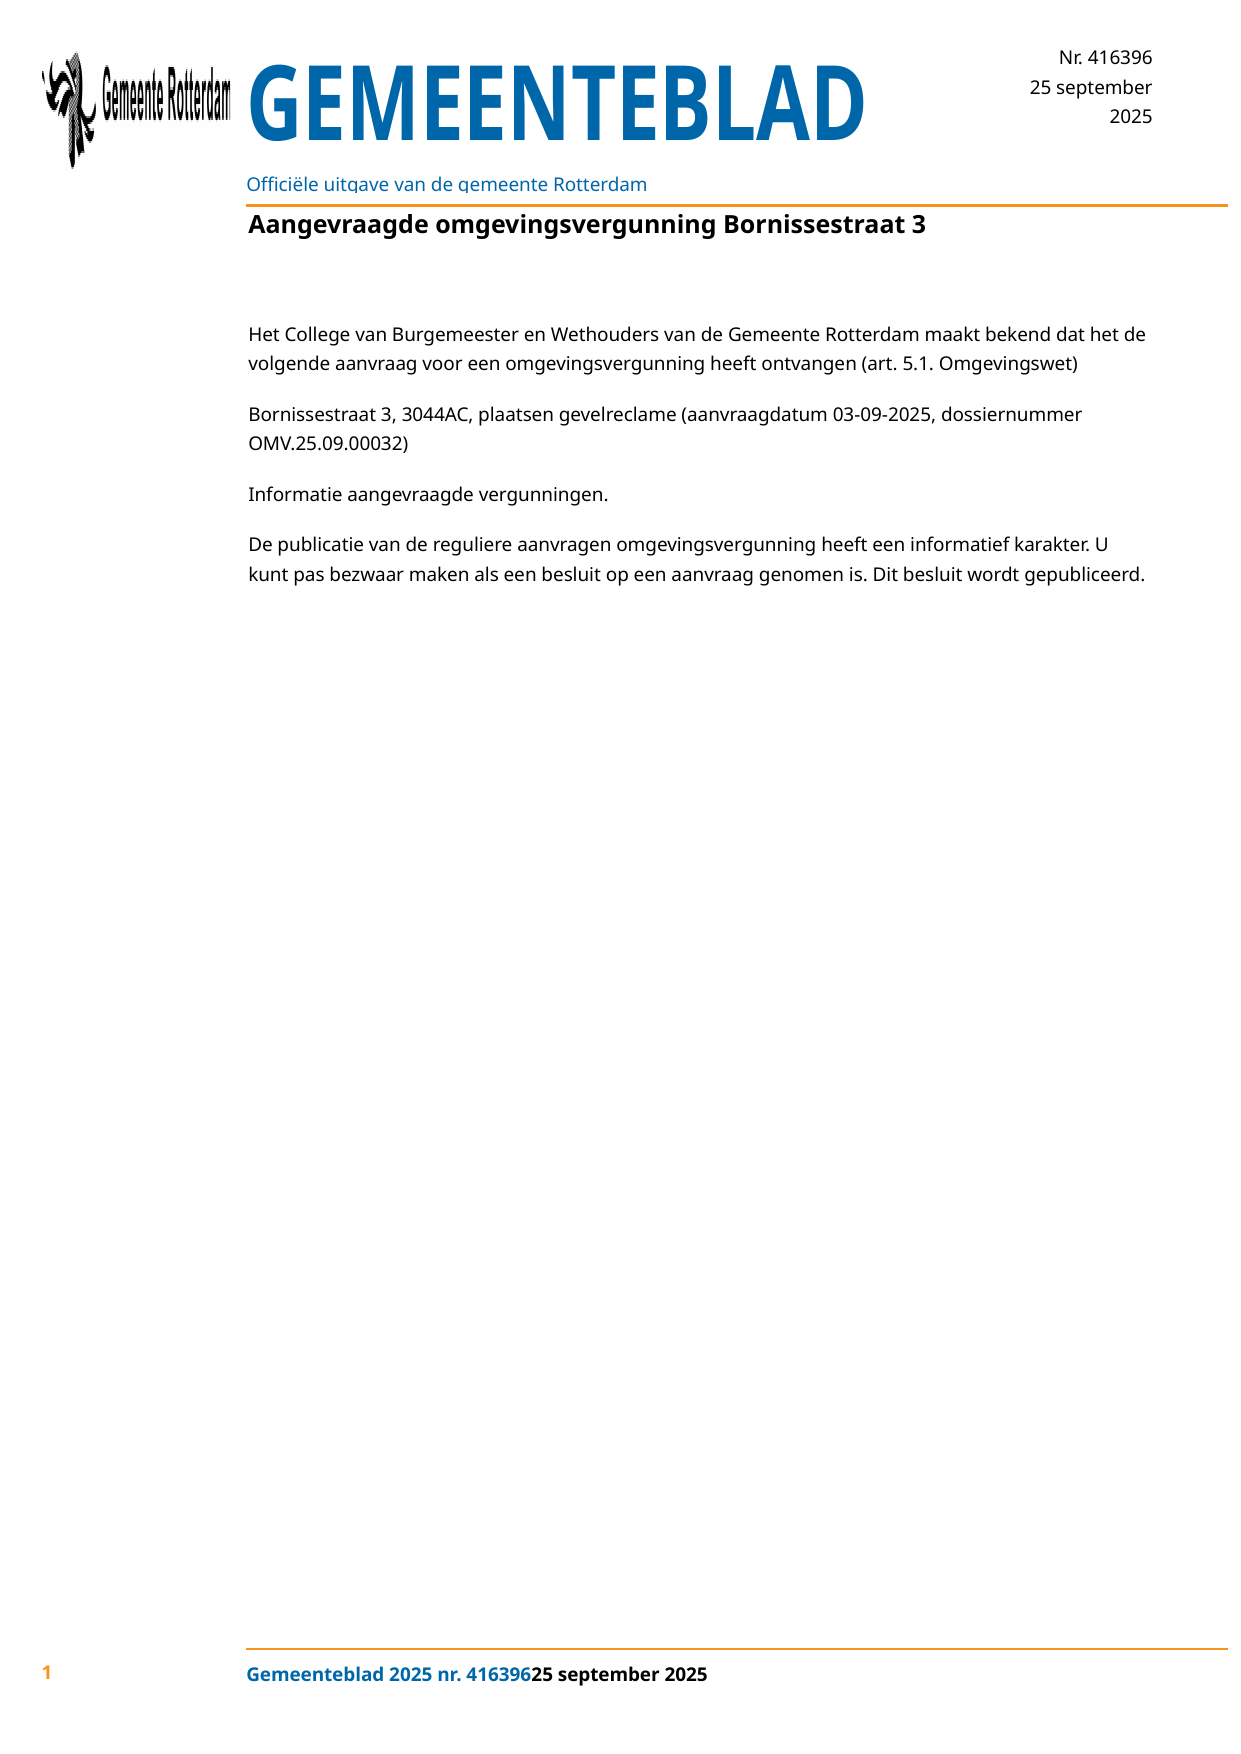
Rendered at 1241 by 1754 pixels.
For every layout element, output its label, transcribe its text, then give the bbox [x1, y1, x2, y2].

text Aangevraagde omgevingsvergunning Bornissestraat 3 [248, 207, 1152, 241]
picture [41, 47, 231, 172]
text Bornissestraat 3, 3044AC, plaatsen gevelreclame (aanvraagdatum 03-09-2025, dossiernummer OMV.25.09.00032) [248, 401, 1152, 456]
text Het College van Burgemeester en Wethouders van de Gemeente Rotterdam maakt bekend dat het de volgende aanvraag voor een omgevingsvergunning heeft ontvangen (art. 5.1. Omgevingswet) [248, 321, 1152, 376]
text Informatie aangevraagde vergunningen. [248, 481, 1152, 506]
text De publicatie van de reguliere aanvragen omgevingsvergunning heeft een informatief karakter. U kunt pas bezwaar maken als een besluit op een aanvraag genomen is. Dit besluit wordt gepubliceerd. [248, 531, 1152, 586]
